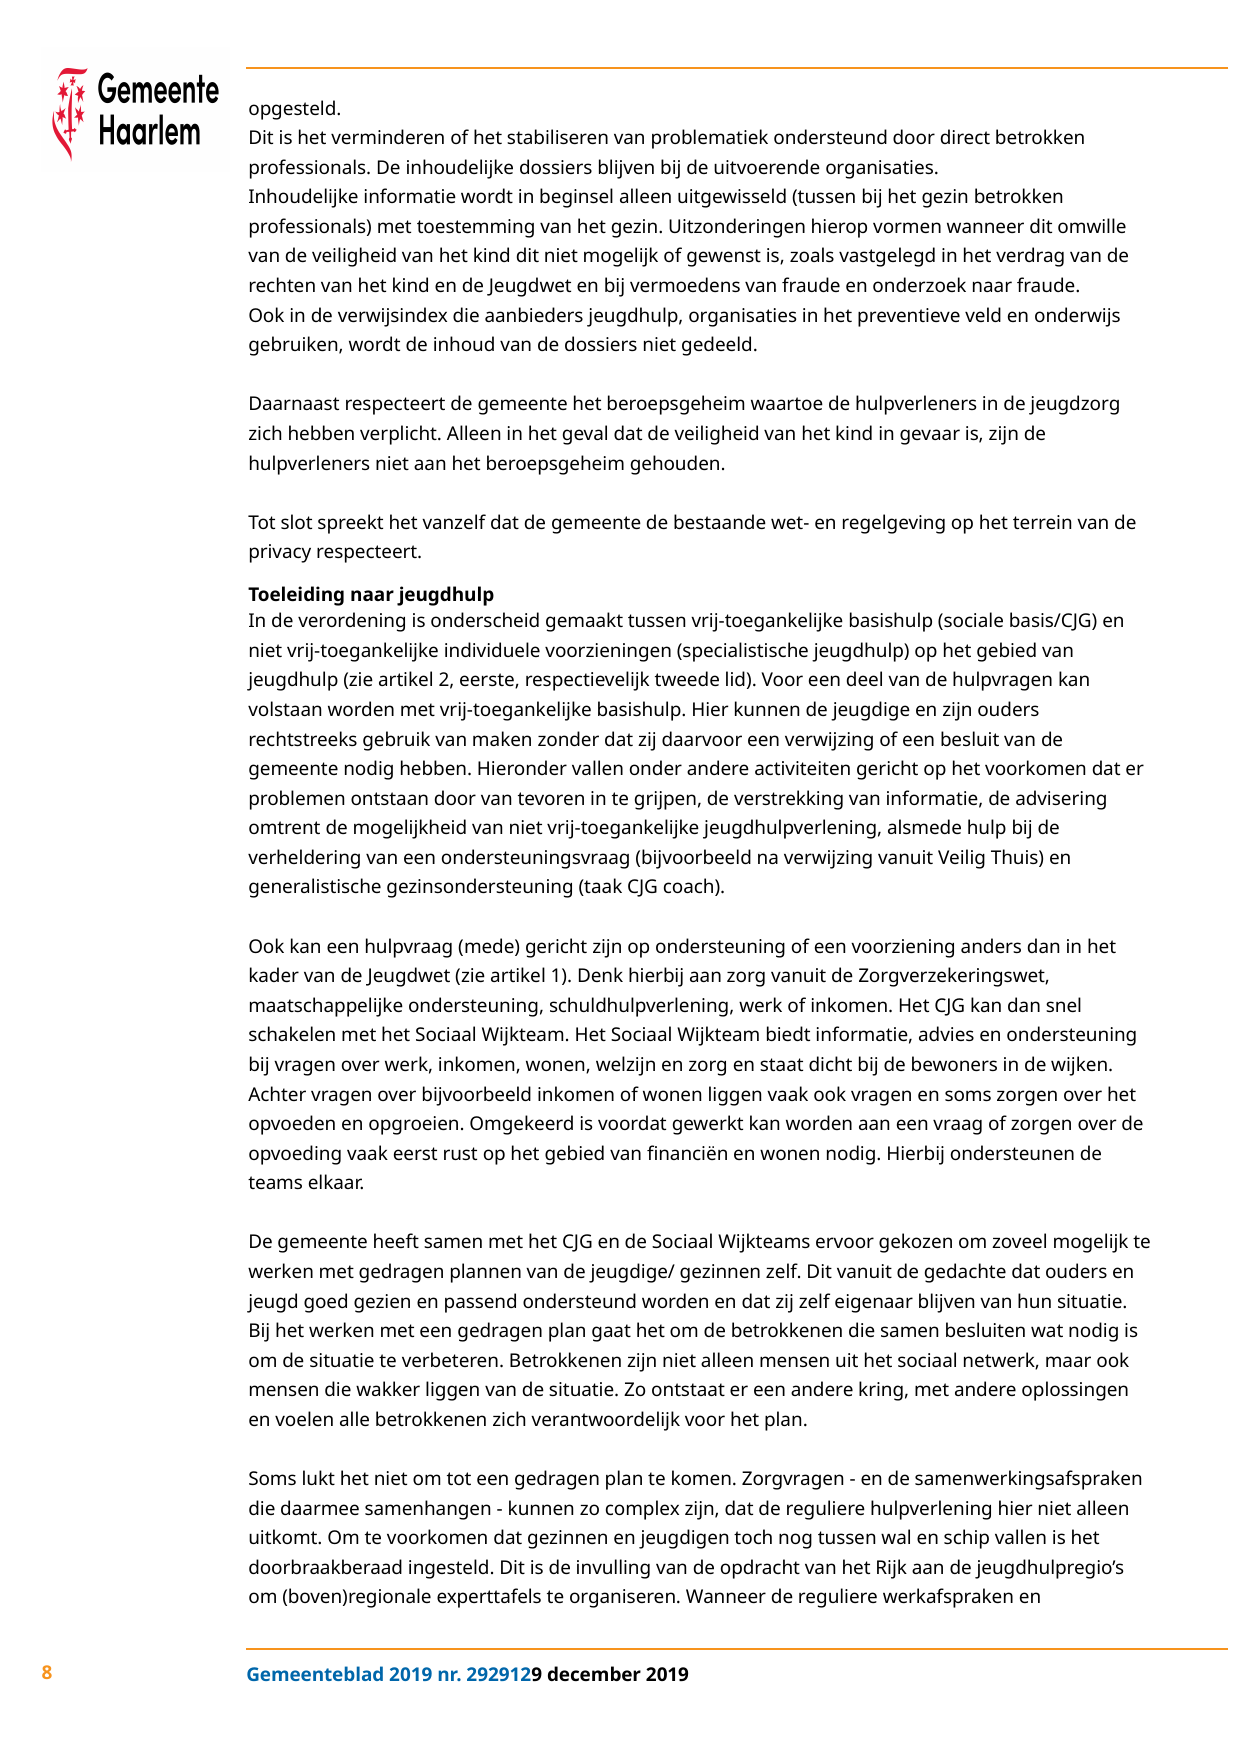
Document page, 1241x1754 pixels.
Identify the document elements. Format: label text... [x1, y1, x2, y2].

text Ook in de verwijsindex die aanbieders jeugdhulp, organisaties in het preventieve veld en onderwijs gebruiken, wordt de inhoud van de dossiers niet gedeeld. [248, 302, 1152, 357]
text Toeleiding naar jeugdhulp [248, 582, 1152, 607]
text Daarnaast respecteert de gemeente het beroepsgeheim waartoe de hulpverleners in de jeugdzorg zich hebben verplicht. Alleen in het geval dat de veiligheid van het kind in gevaar is, zijn de hulpverleners niet aan het beroepsgeheim gehouden. [248, 391, 1152, 476]
text Soms lukt het niet om tot een gedragen plan te komen. Zorgvragen - en de samenwerkingsafspraken die daarmee samenhangen - kunnen zo complex zijn, dat de reguliere hulpverlening hier niet alleen uitkomt. Om te voorkomen dat gezinnen en jeugdigen toch nog tussen wal en schip vallen is het doorbraakberaad ingesteld. Dit is de invulling van de opdracht van het Rijk aan de jeugdhulpregio’s om (boven)regionale experttafels te organiseren. Wanneer de reguliere werkafspraken en [248, 1465, 1152, 1609]
text Inhoudelijke informatie wordt in beginsel alleen uitgewisseld (tussen bij het gezin betrokken professionals) met toestemming van het gezin. Uitzonderingen hierop vormen wanneer dit omwille van de veiligheid van het kind dit niet mogelijk of gewenst is, zoals vastgelegd in het verdrag van de rechten van het kind en de Jeugdwet en bij vermoedens van fraude en onderzoek naar fraude. [248, 183, 1152, 298]
text Dit is het verminderen of het stabiliseren van problematiek ondersteund door direct betrokken professionals. De inhoudelijke dossiers blijven bij de uitvoerende organisaties. [248, 124, 1152, 180]
text Tot slot spreekt het vanzelf dat de gemeente de bestaande wet- en regelgeving op het terrein van de privacy respecteert. [248, 509, 1152, 564]
text opgesteld. [248, 95, 1152, 121]
text Bij het werken met een gedragen plan gaat het om de betrokkenen die samen besluiten wat nodig is om de situatie te verbeteren. Betrokkenen zijn niet alleen mensen uit het sociaal netwerk, maar ook mensen die wakker liggen van de situatie. Zo ontstaat er een andere kring, met andere oplossingen en voelen alle betrokkenen zich verantwoordelijk voor het plan. [248, 1317, 1152, 1432]
text In de verordening is onderscheid gemaakt tussen vrij-toegankelijke basishulp (sociale basis/CJG) en niet vrij-toegankelijke individuele voorzieningen (specialistische jeugdhulp) op het gebied van jeugdhulp (zie artikel 2, eerste, respectievelijk tweede lid). Voor een deel van de hulpvragen kan volstaan worden met vrij-toegankelijke basishulp. Hier kunnen de jeugdige en zijn ouders rechtstreeks gebruik van maken zonder dat zij daarvoor een verwijzing of een besluit van de gemeente nodig hebben. Hieronder vallen onder andere activiteiten gericht op het voorkomen dat er problemen ontstaan door van tevoren in te grijpen, de verstrekking van informatie, de advisering omtrent de mogelijkheid van niet vrij-toegankelijke jeugdhulpverlening, alsmede hulp bij de verheldering van een ondersteuningsvraag (bijvoorbeeld na verwijzing vanuit Veilig Thuis) en generalistische gezinsondersteuning (taak CJG coach). [248, 607, 1152, 899]
text De gemeente heeft samen met het CJG en de Sociaal Wijkteams ervoor gekozen om zoveel mogelijk te werken met gedragen plannen van de jeugdige/ gezinnen zelf. Dit vanuit de gedachte dat ouders en jeugd goed gezien en passend ondersteund worden en dat zij zelf eigenaar blijven van hun situatie. [248, 1229, 1152, 1313]
text Ook kan een hulpvraag (mede) gericht zijn op ondersteuning of een voorziening anders dan in het kader van de Jeugdwet (zie artikel 1). Denk hierbij aan zorg vanuit de Zorgverzekeringswet, maatschappelijke ondersteuning, schuldhulpverlening, werk of inkomen. Het CJG kan dan snel schakelen met het Sociaal Wijkteam. Het Sociaal Wijkteam biedt informatie, advies en ondersteuning bij vragen over werk, inkomen, wonen, welzijn en zorg en staat dicht bij de bewoners in de wijken. Achter vragen over bijvoorbeeld inkomen of wonen liggen vaak ook vragen en soms zorgen over het opvoeden en opgroeien. Omgekeerd is voordat gewerkt kan worden aan een vraag of zorgen over de opvoeding vaak eerst rust op het gebied van financiën en wonen nodig. Hierbij ondersteunen de teams elkaar. [248, 933, 1152, 1195]
picture [41, 47, 231, 172]
